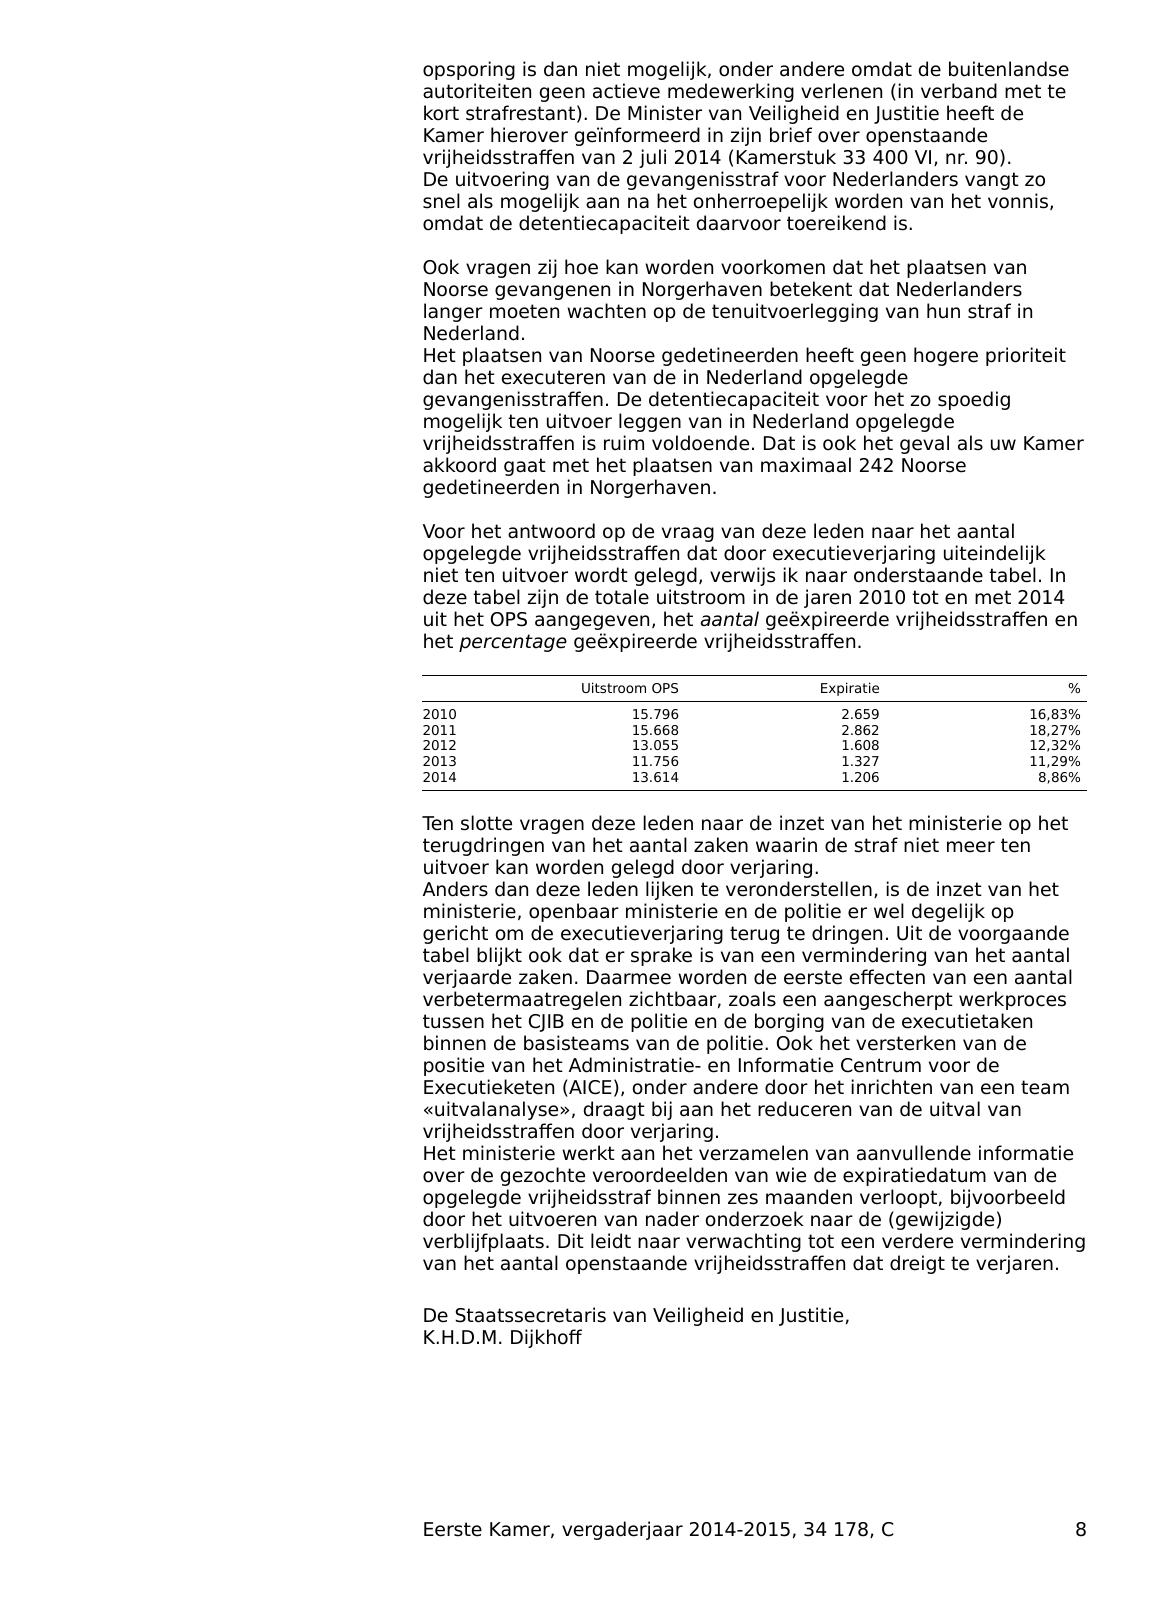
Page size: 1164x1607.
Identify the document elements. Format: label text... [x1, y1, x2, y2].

table_cell 18,27% [886, 723, 1087, 738]
table_header Uitstroom OPS [513, 676, 685, 701]
table_cell 16,83% [886, 702, 1087, 722]
text opsporing is dan niet mogelijk, onder andere omdat de buitenlandse autoriteiten geen actieve medewerking verlenen (in verband met te kort strafrestant). De Minister van Veiligheid en Justitie heeft de Kamer hierover geïnformeerd in zijn brief over openstaande vrijheidsstraffen van 2 juli 2014 (Kamerstuk 33 400 VI, nr. 90). [422, 59, 1087, 169]
table_cell 2010 [422, 702, 513, 722]
table_cell 12,32% [886, 738, 1087, 754]
table_cell 1.327 [685, 754, 886, 769]
table_cell 8,86% [886, 770, 1087, 790]
text Ook vragen zij hoe kan worden voorkomen dat het plaatsen van Noorse gevangenen in Norgerhaven betekent dat Nederlanders langer moeten wachten op de tenuitvoerlegging van hun straf in Nederland. [422, 257, 1087, 345]
table_cell 11.756 [513, 754, 685, 769]
text Het ministerie werkt aan het verzamelen van aanvullende informatie over de gezochte veroordeelden van wie de expiratiedatum van de opgelegde vrijheidsstraf binnen zes maanden verloopt, bijvoorbeeld door het uitvoeren van nader onderzoek naar de (gewijzigde) verblijfplaats. Dit leidt naar verwachting tot een verdere vermindering van het aantal openstaande vrijheidsstraffen dat dreigt te verjaren. [422, 1143, 1087, 1275]
table_cell 2.862 [685, 723, 886, 738]
text Anders dan deze leden lijken te veronderstellen, is de inzet van het ministerie, openbaar ministerie en de politie er wel degelijk op gericht om de executieverjaring terug te dringen. Uit de voorgaande tabel blijkt ook dat er sprake is van een vermindering van het aantal verjaarde zaken. Daarmee worden de eerste effecten van een aantal verbetermaatregelen zichtbaar, zoals een aangescherpt werkproces tussen het CJIB en de politie en de borging van de executietaken binnen de basisteams van de politie. Ook het versterken van de positie van het Administratie- en Informatie Centrum voor de Executieketen (AICE), onder andere door het inrichten van een team «uitvalanalyse», draagt bij aan het reduceren van de uitval van vrijheidsstraffen door verjaring. [422, 879, 1087, 1143]
table_cell 2014 [422, 770, 513, 790]
table_cell 11,29% [886, 754, 1087, 769]
table_cell 15.796 [513, 702, 685, 722]
table_cell 2011 [422, 723, 513, 738]
table_cell 13.614 [513, 770, 685, 790]
text De Staatssecretaris van Veiligheid en Justitie, K.H.D.M. Dijkhoff [422, 1305, 1087, 1349]
table_cell 2012 [422, 738, 513, 754]
text Ten slotte vragen deze leden naar de inzet van het ministerie op het terugdringen van het aantal zaken waarin de straf niet meer ten uitvoer kan worden gelegd door verjaring. [422, 813, 1087, 879]
table_header % [886, 676, 1087, 701]
text Voor het antwoord op de vraag van deze leden naar het aantal opgelegde vrijheidsstraffen dat door executieverjaring uiteindelijk niet ten uitvoer wordt gelegd, verwijs ik naar onderstaande tabel. In deze tabel zijn de totale uitstroom in de jaren 2010 tot en met 2014 uit het OPS aangegeven, het aantal geëxpireerde vrijheidsstraffen en het percentage geëxpireerde vrijheidsstraffen. [422, 521, 1087, 653]
table_cell 2013 [422, 754, 513, 769]
table_cell 2.659 [685, 702, 886, 722]
table_cell 15.668 [513, 723, 685, 738]
text De uitvoering van de gevangenisstraf voor Nederlanders vangt zo snel als mogelijk aan na het onherroepelijk worden van het vonnis, omdat de detentiecapaciteit daarvoor toereikend is. [422, 169, 1087, 235]
table_cell 1.608 [685, 738, 886, 754]
table_header Expiratie [685, 676, 886, 701]
text Het plaatsen van Noorse gedetineerden heeft geen hogere prioriteit dan het executeren van de in Nederland opgelegde gevangenisstraffen. De detentiecapaciteit voor het zo spoedig mogelijk ten uitvoer leggen van in Nederland opgelegde vrijheidsstraffen is ruim voldoende. Dat is ook het geval als uw Kamer akkoord gaat met het plaatsen van maximaal 242 Noorse gedetineerden in Norgerhaven. [422, 345, 1087, 499]
table_cell 1.206 [685, 770, 886, 790]
table_header [422, 676, 513, 701]
table_cell 13.055 [513, 738, 685, 754]
